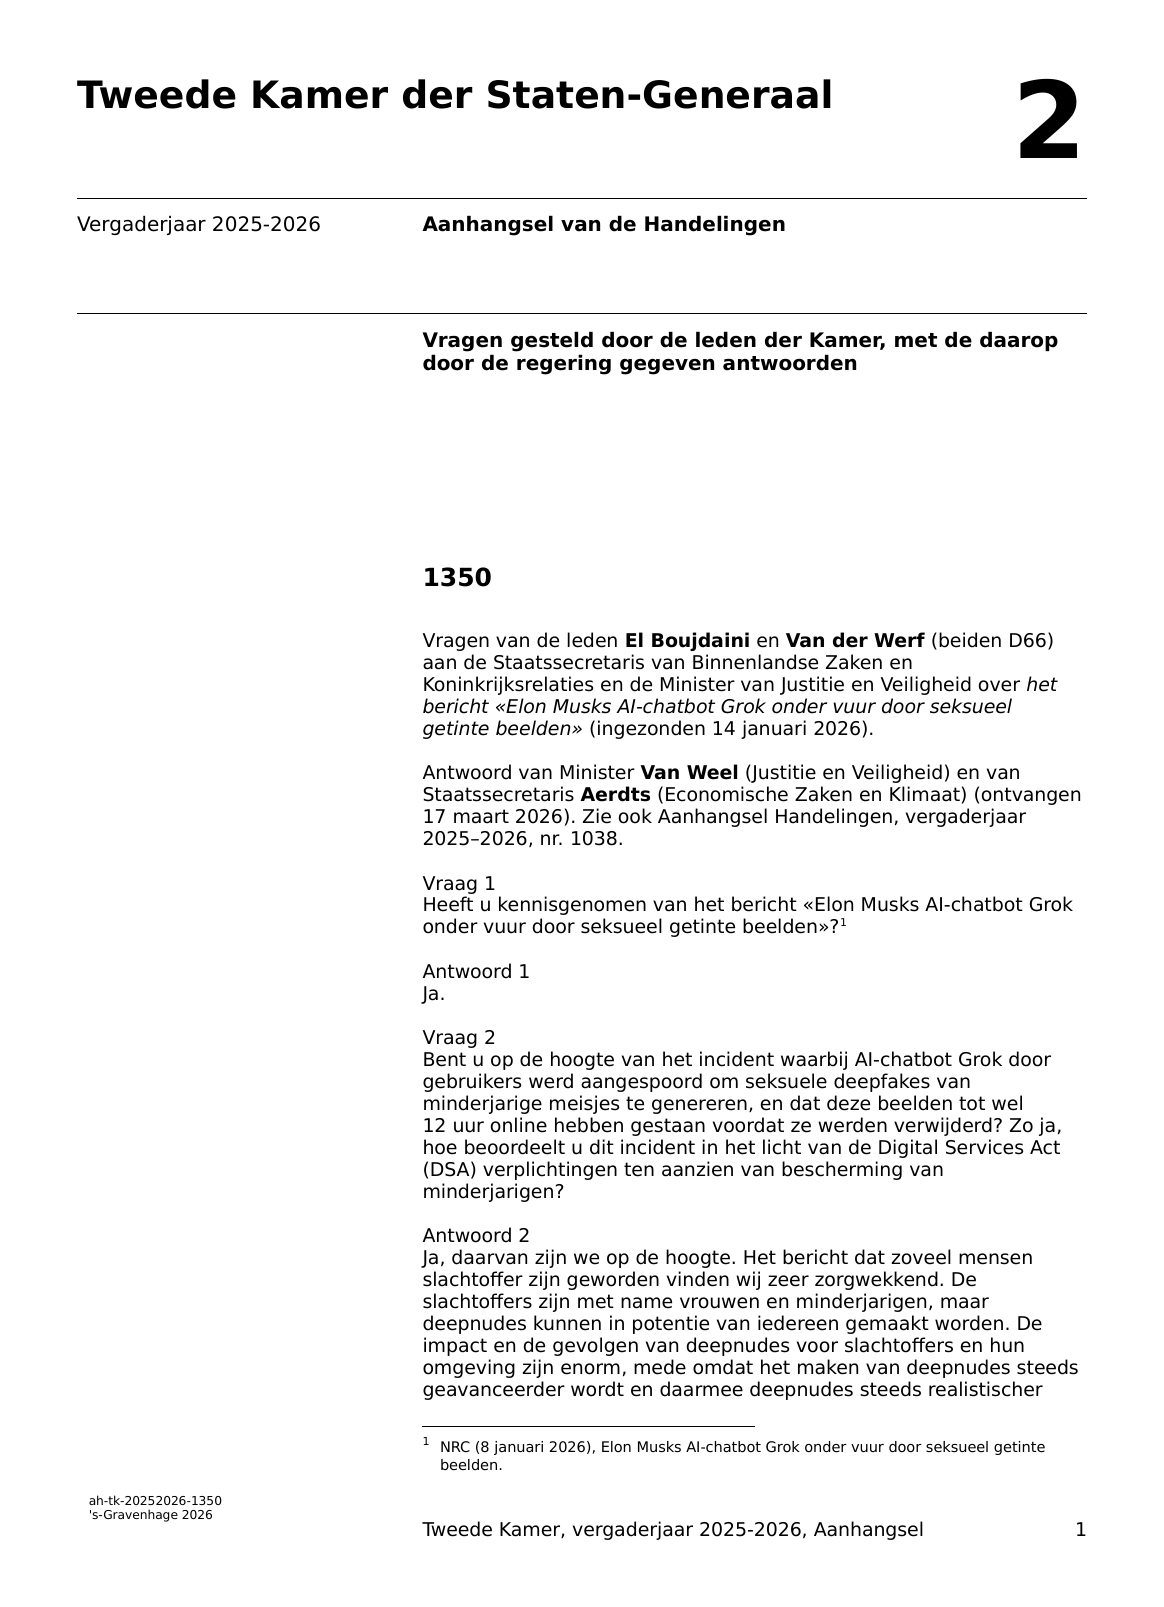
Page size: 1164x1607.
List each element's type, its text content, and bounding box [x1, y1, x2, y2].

text Vraag 2 [422, 1027, 1087, 1049]
text Bent u op de hoogte van het incident waarbij AI-chatbot Grok door gebruikers werd aangespoord om seksuele deepfakes van minderjarige meisjes te genereren, en dat deze beelden tot wel 12 uur online hebben gestaan voordat ze werden verwijderd? Zo ja, hoe beoordeelt u dit incident in het licht van de Digital Services Act (DSA) verplichtingen ten aanzien van bescherming van minderjarigen? [422, 1049, 1087, 1202]
table_cell Aanhangsel van de Handelingen [422, 199, 1087, 313]
text Ja. [422, 982, 1087, 1004]
table_header 2 [886, 59, 1087, 198]
text 's-Gravenhage 2026 [88, 1508, 323, 1522]
table_cell Vragen gesteld door de leden der Kamer, met de daarop door de regering gegeven antwoorden [422, 314, 1087, 375]
text Heeft u kennisgenomen van het bericht «Elon Musks AI-chatbot Grok onder vuur door seksueel getinte beelden»? [422, 894, 1087, 938]
table_cell Vergaderjaar 2025-2026 [77, 199, 422, 313]
text Ja, daarvan zijn we op de hoogte. Het bericht dat zoveel mensen slachtoffer zijn geworden vinden wij zeer zorgwekkend. De slachtoffers zijn met name vrouwen en minderjarigen, maar deepnudes kunnen in potentie van iedereen gemaakt worden. De impact en de gevolgen van deepnudes voor slachtoffers en hun omgeving zijn enorm, mede omdat het maken van deepnudes steeds geavanceerder wordt en daarmee deepnudes steeds realistischer [422, 1247, 1087, 1401]
table_cell [77, 314, 422, 375]
text Antwoord 2 [422, 1225, 1087, 1247]
table_header Tweede Kamer der Staten-Generaal [77, 59, 886, 198]
text Antwoord van Minister Van Weel (Justitie en Veiligheid) en van Staatssecretaris Aerdts (Economische Zaken en Klimaat) (ontvangen 17 maart 2026). Zie ook Aanhangsel Handelingen, vergaderjaar 2025–2026, nr. 1038. [422, 762, 1087, 850]
text Vraag 1 [422, 872, 1087, 894]
text Vragen van de leden El Boujdaini en Van der Werf (beiden D66) aan de Staatssecretaris van Binnenlandse Zaken en Koninkrijksrelaties en de Minister van Justitie en Veiligheid over het bericht «Elon Musks AI-chatbot Grok onder vuur door seksueel getinte beelden» (ingezonden 14 januari 2026). [422, 630, 1087, 740]
text 1350 [422, 563, 1087, 592]
text Antwoord 1 [422, 961, 1087, 982]
text NRC (8 januari 2026), Elon Musks AI-chatbot Grok onder vuur door seksueel getinte beelden. [422, 1435, 1087, 1474]
text ah-tk-20252026-1350 [88, 1494, 323, 1508]
